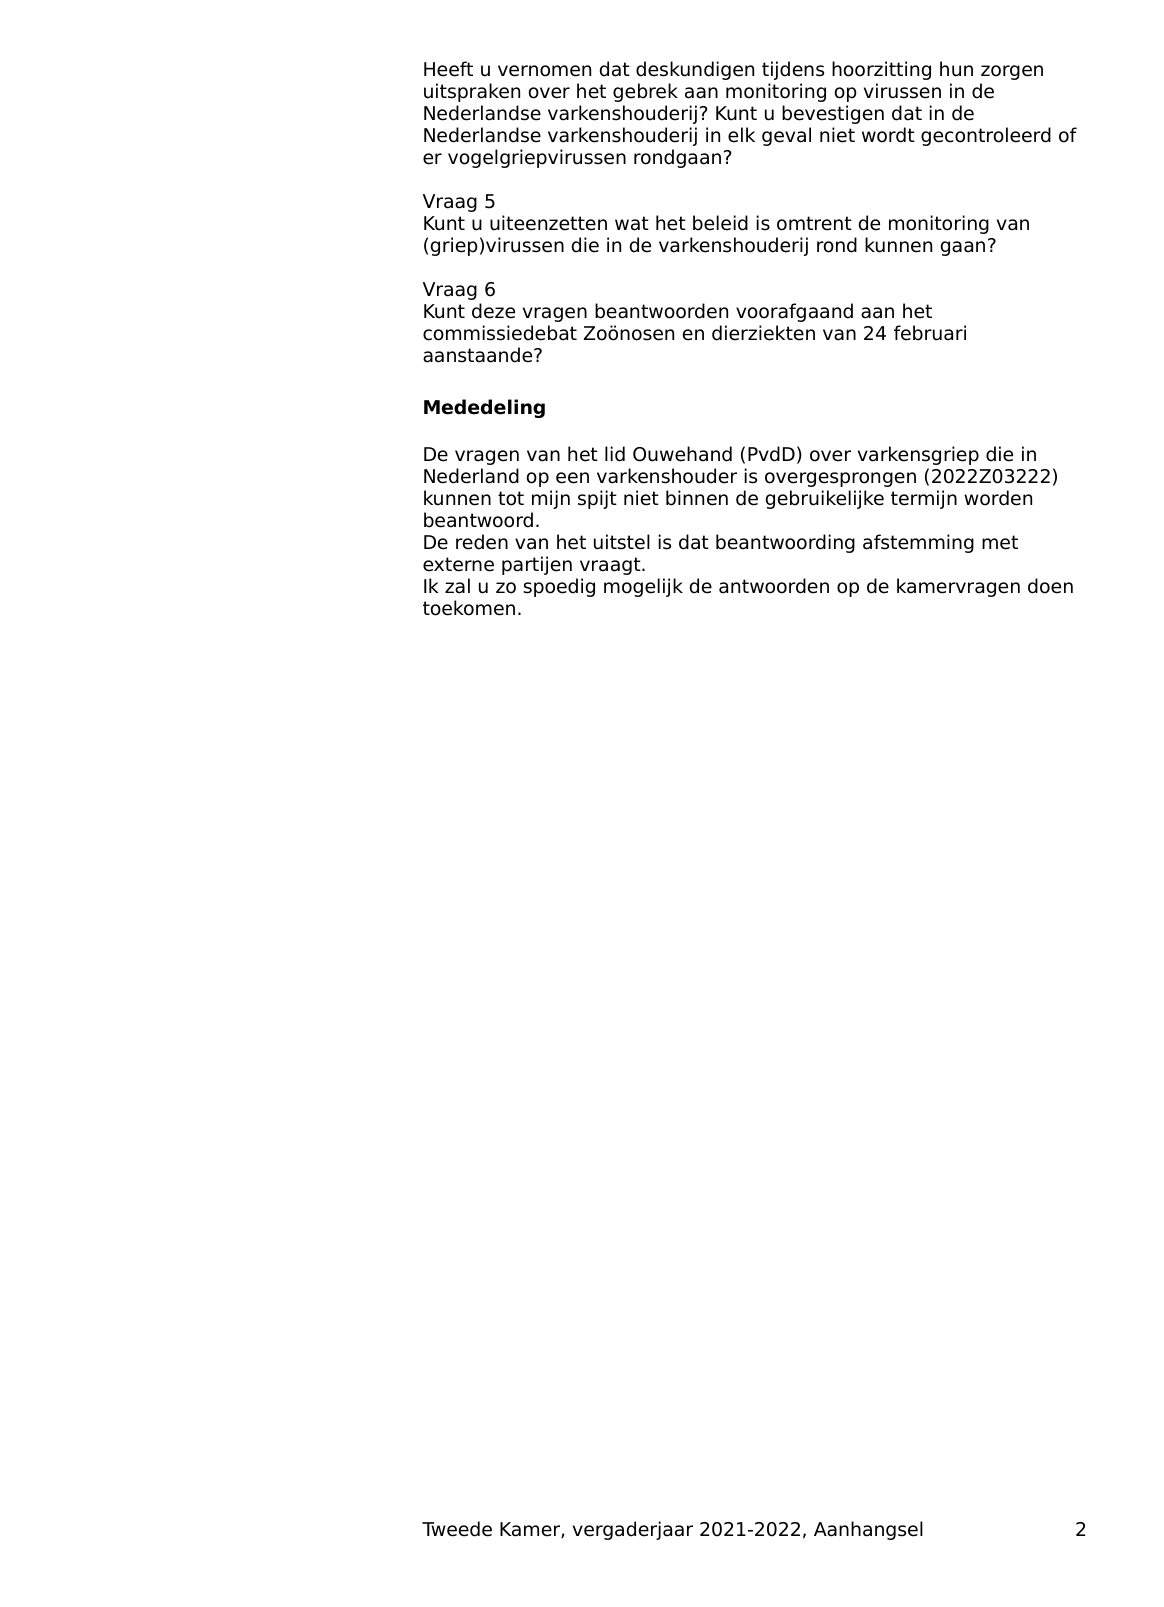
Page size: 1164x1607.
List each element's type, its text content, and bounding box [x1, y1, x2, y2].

text Vraag 5 [422, 191, 1087, 213]
text Kunt deze vragen beantwoorden voorafgaand aan het commissiedebat Zoönosen en dierziekten van 24 februari aanstaande? [422, 301, 1087, 367]
text De vragen van het lid Ouwehand (PvdD) over varkensgriep die in Nederland op een varkenshouder is overgesprongen (2022Z03222) kunnen tot mijn spijt niet binnen de gebruikelijke termijn worden beantwoord. [422, 444, 1087, 532]
text Heeft u vernomen dat deskundigen tijdens hoorzitting hun zorgen uitspraken over het gebrek aan monitoring op virussen in de Nederlandse varkenshouderij? Kunt u bevestigen dat in de Nederlandse varkenshouderij in elk geval niet wordt gecontroleerd of er vogelgriepvirussen rondgaan? [422, 59, 1087, 169]
text De reden van het uitstel is dat beantwoording afstemming met externe partijen vraagt. [422, 532, 1087, 576]
text Vraag 6 [422, 279, 1087, 301]
text Ik zal u zo spoedig mogelijk de antwoorden op de kamervragen doen toekomen. [422, 576, 1087, 620]
subtitle Mededeling [422, 397, 1087, 419]
text Kunt u uiteenzetten wat het beleid is omtrent de monitoring van (griep)virussen die in de varkenshouderij rond kunnen gaan? [422, 213, 1087, 257]
